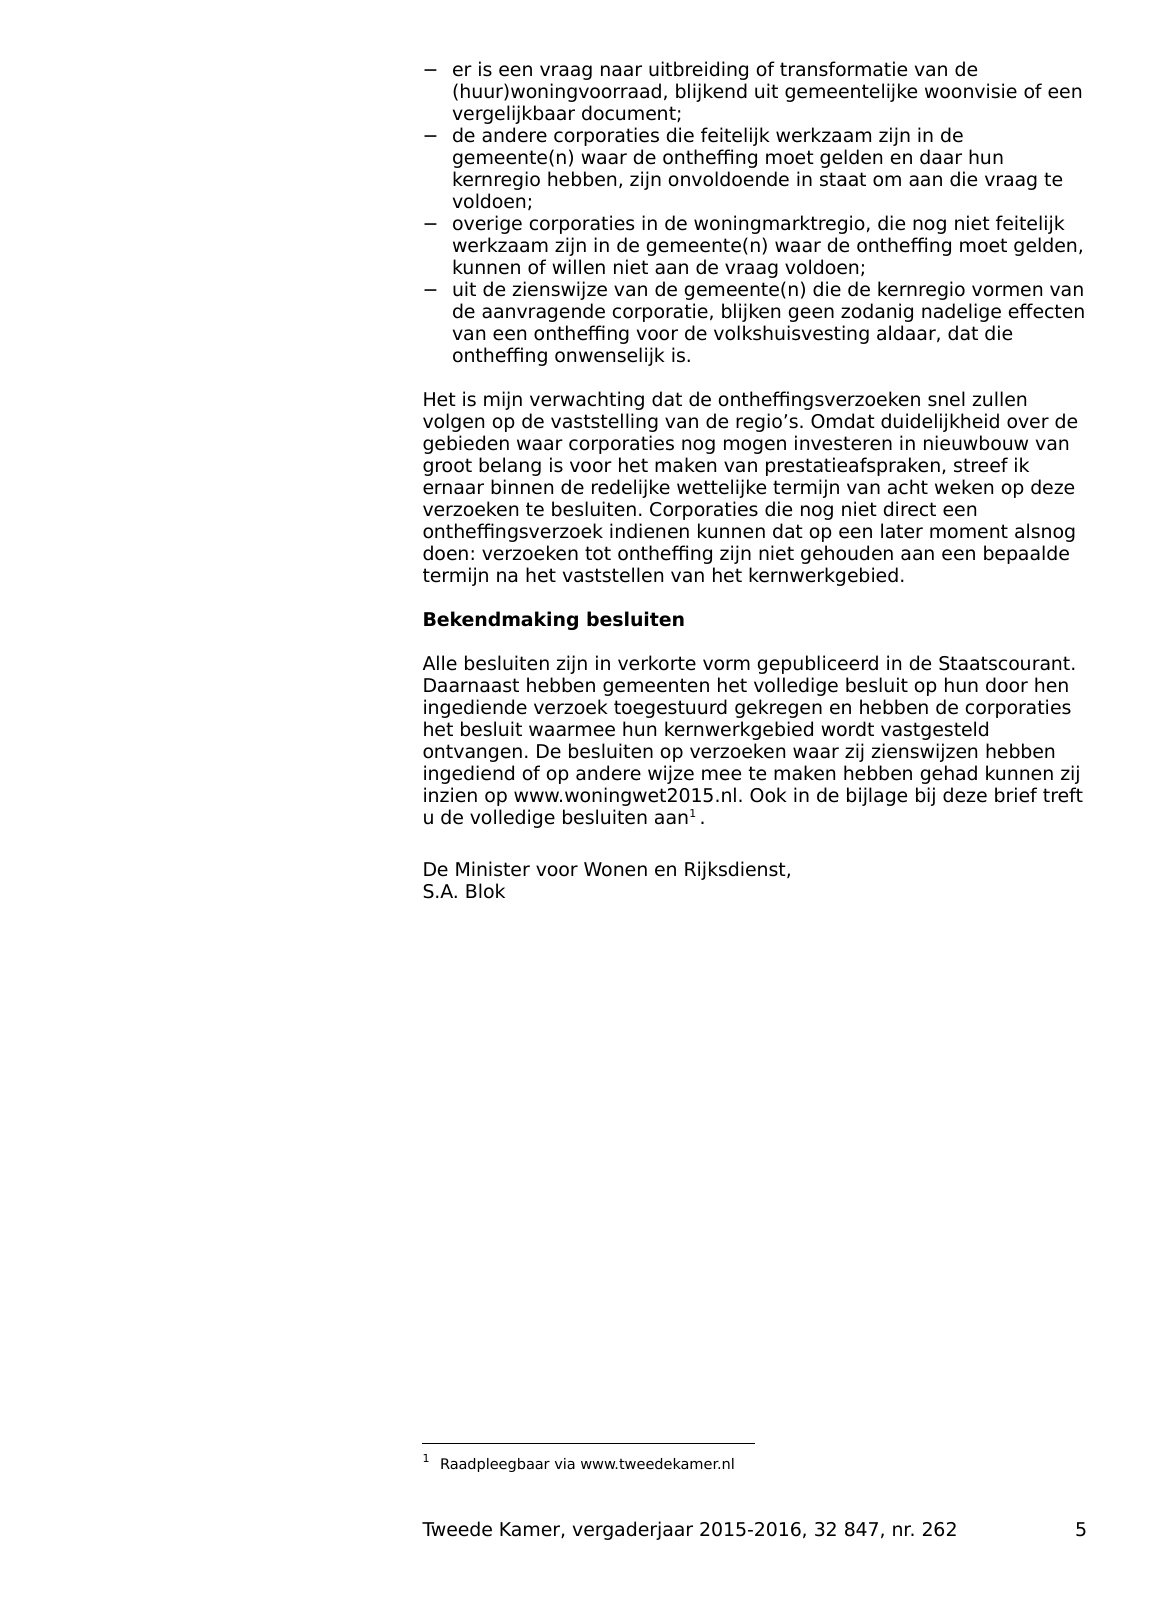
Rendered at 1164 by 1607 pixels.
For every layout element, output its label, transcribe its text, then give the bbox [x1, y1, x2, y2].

text − uit de zienswijze van de gemeente(n) die de kernregio vormen van de aanvragende corporatie, blijken geen zodanig nadelige effecten van een ontheffing voor de volkshuisvesting aldaar, dat die ontheffing onwenselijk is. [422, 279, 1087, 367]
text Alle besluiten zijn in verkorte vorm gepubliceerd in de Staatscourant. Daarnaast hebben gemeenten het volledige besluit op hun door hen ingediende verzoek toegestuurd gekregen en hebben de corporaties het besluit waarmee hun kernwerkgebied wordt vastgesteld ontvangen. De besluiten op verzoeken waar zij zienswijzen hebben ingediend of op andere wijze mee te maken hebben gehad kunnen zij inzien op www.woningwet2015.nl. Ook in de bijlage bij deze brief treft u de volledige besluiten aan. [422, 653, 1087, 829]
text Het is mijn verwachting dat de ontheffingsverzoeken snel zullen volgen op de vaststelling van de regio’s. Omdat duidelijkheid over de gebieden waar corporaties nog mogen investeren in nieuwbouw van groot belang is voor het maken van prestatieafspraken, streef ik ernaar binnen de redelijke wettelijke termijn van acht weken op deze verzoeken te besluiten. Corporaties die nog niet direct een ontheffingsverzoek indienen kunnen dat op een later moment alsnog doen: verzoeken tot ontheffing zijn niet gehouden aan een bepaalde termijn na het vaststellen van het kernwerkgebied. [422, 389, 1087, 587]
text De Minister voor Wonen en Rijksdienst, S.A. Blok [422, 859, 1087, 903]
text Raadpleegbaar via www.tweedekamer.nl [422, 1452, 1087, 1474]
text − overige corporaties in de woningmarktregio, die nog niet feitelijk werkzaam zijn in de gemeente(n) waar de ontheffing moet gelden, kunnen of willen niet aan de vraag voldoen; [422, 213, 1087, 279]
text − er is een vraag naar uitbreiding of transformatie van de (huur)woningvoorraad, blijkend uit gemeentelijke woonvisie of een vergelijkbaar document; [422, 59, 1087, 125]
subtitle Bekendmaking besluiten [422, 609, 1087, 631]
text − de andere corporaties die feitelijk werkzaam zijn in de gemeente(n) waar de ontheffing moet gelden en daar hun kernregio hebben, zijn onvoldoende in staat om aan die vraag te voldoen; [422, 125, 1087, 213]
